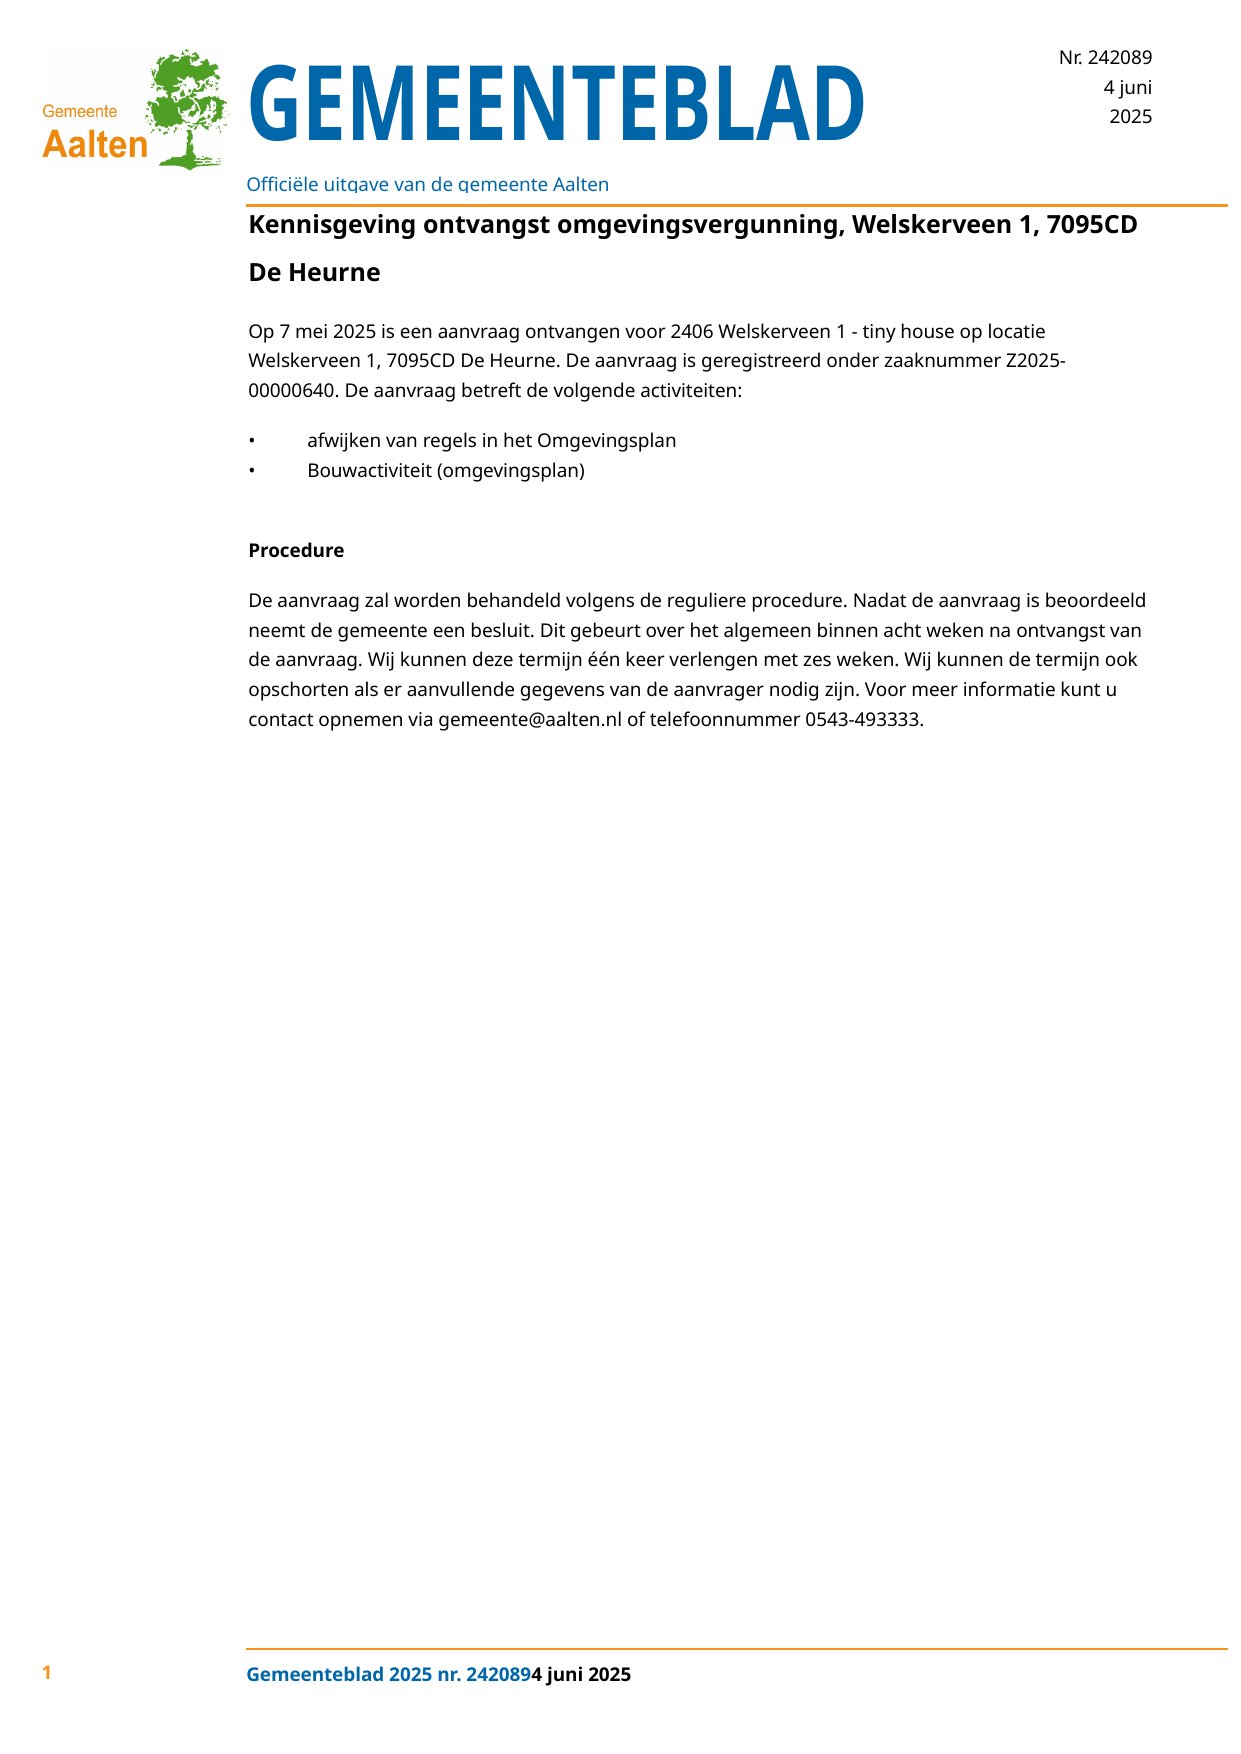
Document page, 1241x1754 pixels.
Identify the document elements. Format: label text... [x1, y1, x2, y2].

text Procedure [248, 537, 1152, 563]
list Bouwactiviteit (omgevingsplan) [248, 457, 1152, 483]
text Kennisgeving ontvangst omgevingsvergunning, Welskerveen 1, 7095CD De Heurne [248, 207, 1152, 288]
text Op 7 mei 2025 is een aanvraag ontvangen voor 2406 Welskerveen 1 - tiny house op locatie Welskerveen 1, 7095CD De Heurne. De aanvraag is geregistreerd onder zaaknummer Z2025-00000640. De aanvraag betreft de volgende activiteiten: [248, 318, 1152, 403]
picture [41, 47, 231, 172]
list afwijken van regels in het Omgevingsplan [248, 427, 1152, 453]
text De aanvraag zal worden behandeld volgens de reguliere procedure. Nadat de aanvraag is beoordeeld neemt de gemeente een besluit. Dit gebeurt over het algemeen binnen acht weken na ontvangst van de aanvraag. Wij kunnen deze termijn één keer verlengen met zes weken. Wij kunnen de termijn ook opschorten als er aanvullende gegevens van de aanvrager nodig zijn. Voor meer informatie kunt u contact opnemen via gemeente@aalten.nl of telefoonnummer 0543-493333. [248, 587, 1152, 732]
